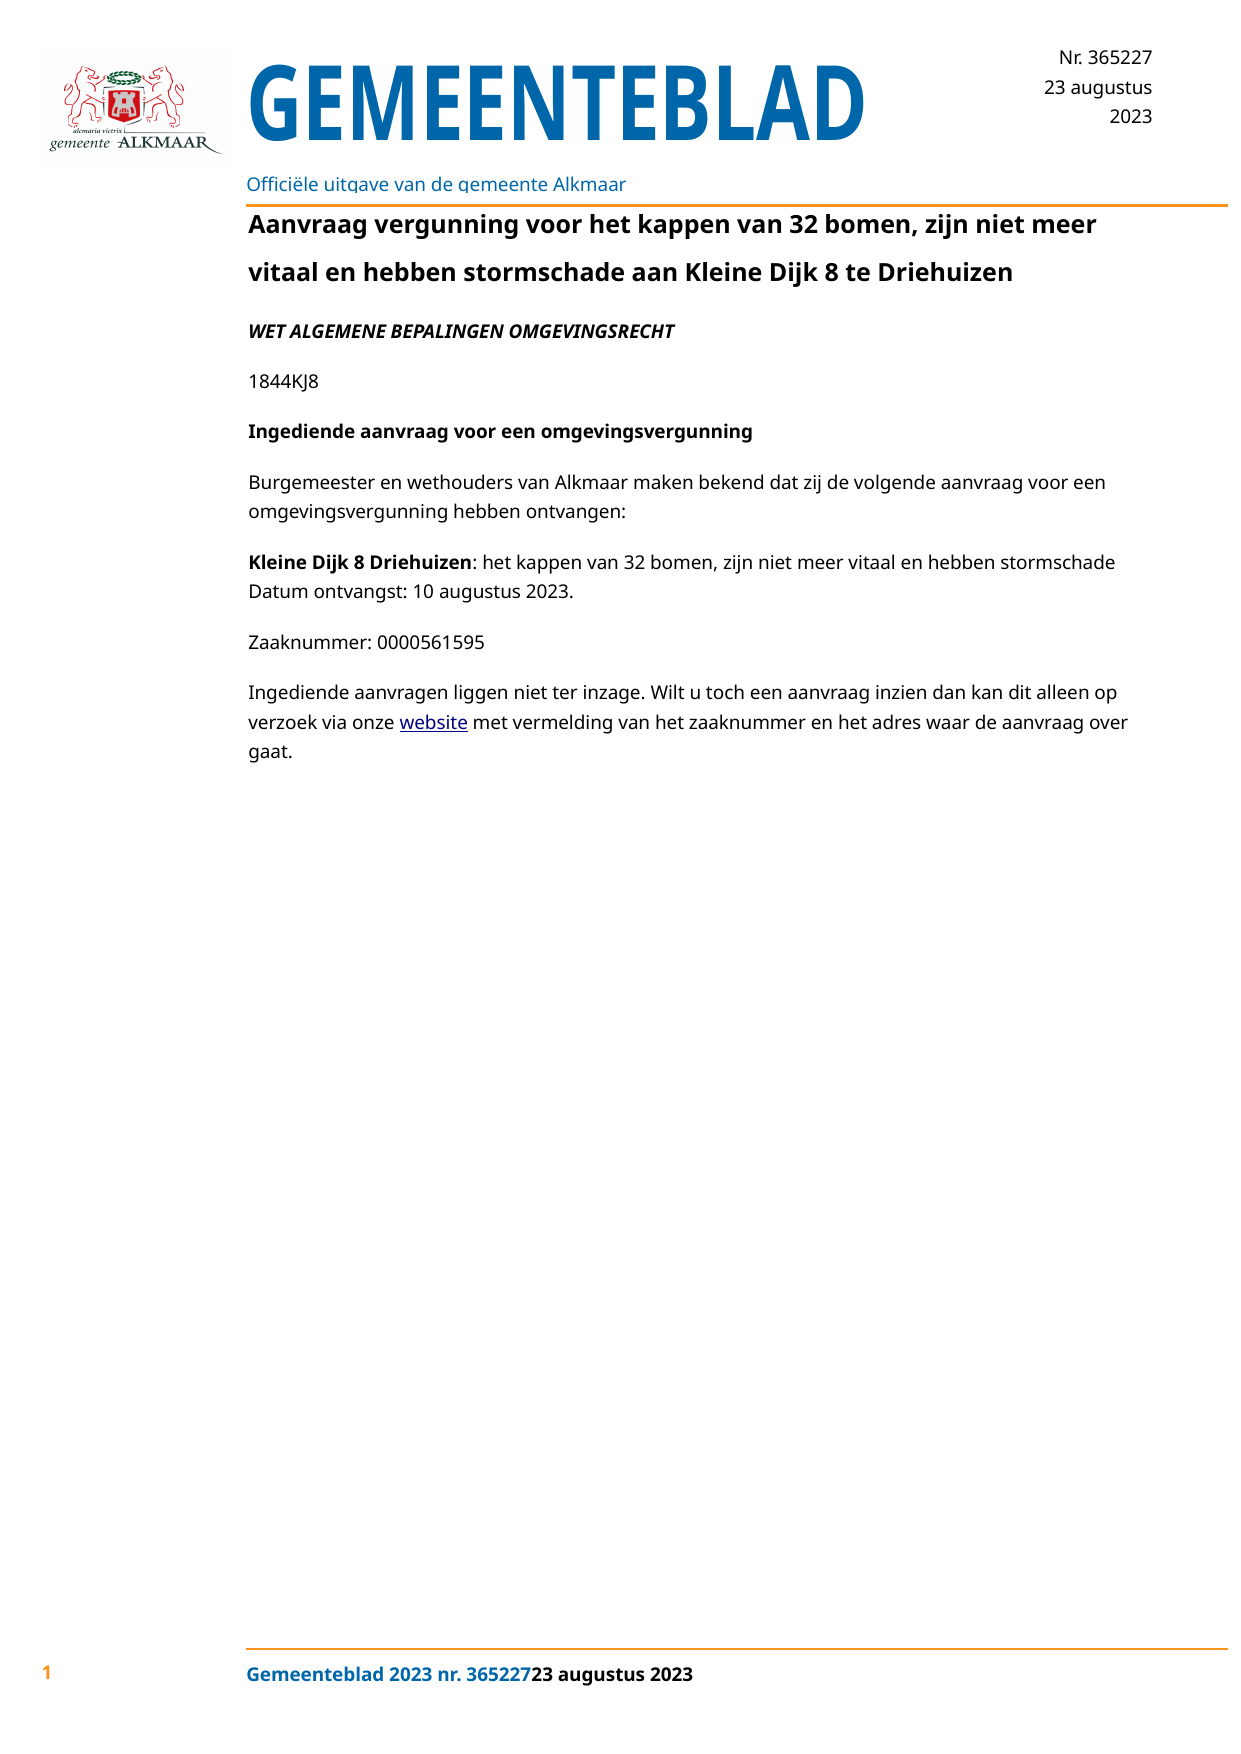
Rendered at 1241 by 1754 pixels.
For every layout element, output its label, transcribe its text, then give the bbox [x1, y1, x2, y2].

picture [41, 47, 231, 172]
text Ingediende aanvraag voor een omgevingsvergunning [248, 419, 1152, 444]
text 1844KJ8 [248, 368, 1152, 394]
text WET ALGEMENE BEPALINGEN OMGEVINGSRECHT [248, 318, 1152, 344]
text Aanvraag vergunning voor het kappen van 32 bomen, zijn niet meer vitaal en hebben stormschade aan Kleine Dijk 8 te Driehuizen [248, 207, 1152, 288]
text Zaaknummer: 0000561595 [248, 629, 1152, 655]
text Kleine Dijk 8 Driehuizen: het kappen van 32 bomen, zijn niet meer vitaal en hebben stormschade Datum ontvangst: 10 augustus 2023. [248, 549, 1152, 604]
text Ingediende aanvragen liggen niet ter inzage. Wilt u toch een aanvraag inzien dan kan dit alleen op verzoek via onze website met vermelding van het zaaknummer en het adres waar de aanvraag over gaat. [248, 679, 1152, 764]
text Burgemeester en wethouders van Alkmaar maken bekend dat zij de volgende aanvraag voor een omgevingsvergunning hebben ontvangen: [248, 469, 1152, 524]
